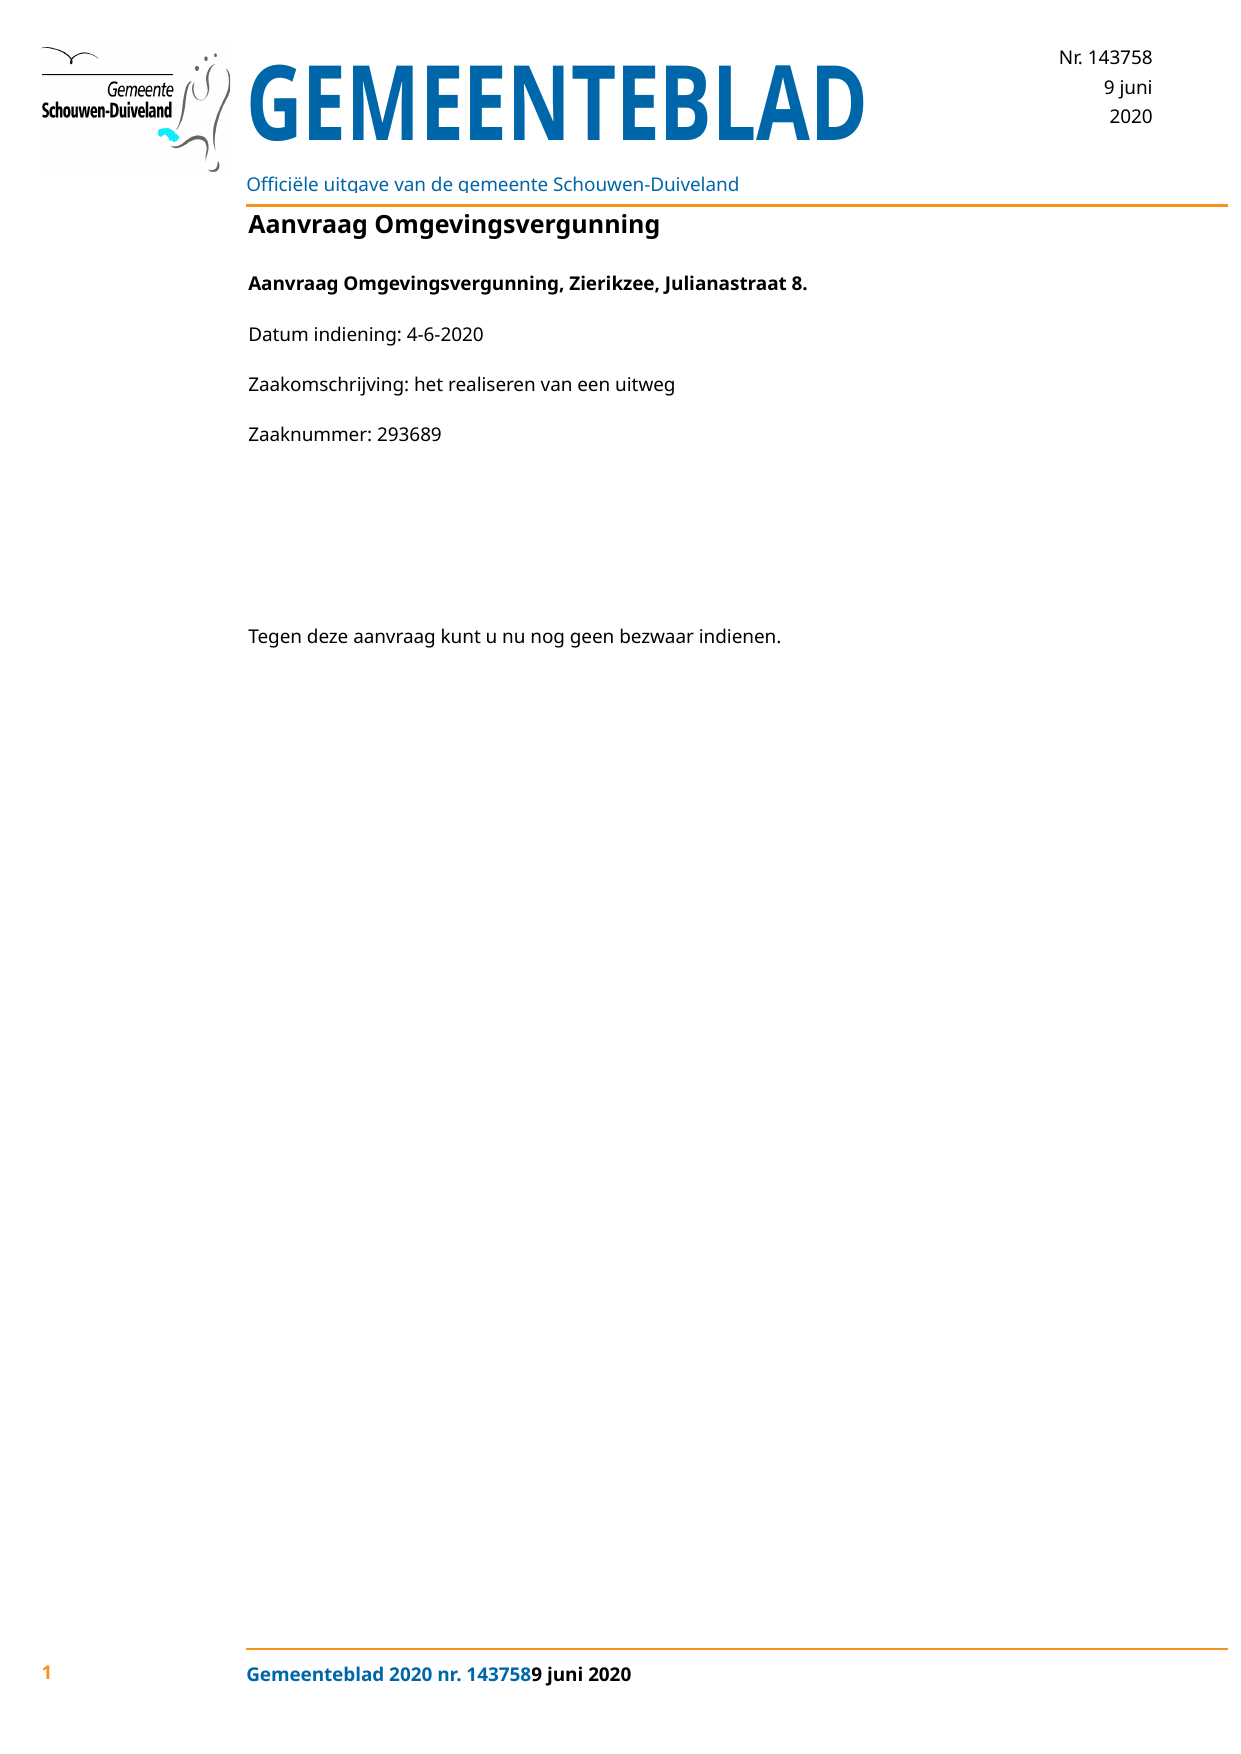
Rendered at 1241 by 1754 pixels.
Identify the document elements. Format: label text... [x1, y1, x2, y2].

text Datum indiening: 4-6-2020 [248, 321, 1152, 346]
picture [41, 47, 231, 172]
text Zaaknummer: 293689 [248, 422, 1152, 447]
text Aanvraag Omgevingsvergunning [248, 207, 1152, 241]
text Tegen deze aanvraag kunt u nu nog geen bezwaar indienen. [248, 623, 1152, 649]
text Zaakomschrijving: het realiseren van een uitweg [248, 371, 1152, 397]
text Aanvraag Omgevingsvergunning, Zierikzee, Julianastraat 8. [248, 270, 1152, 296]
